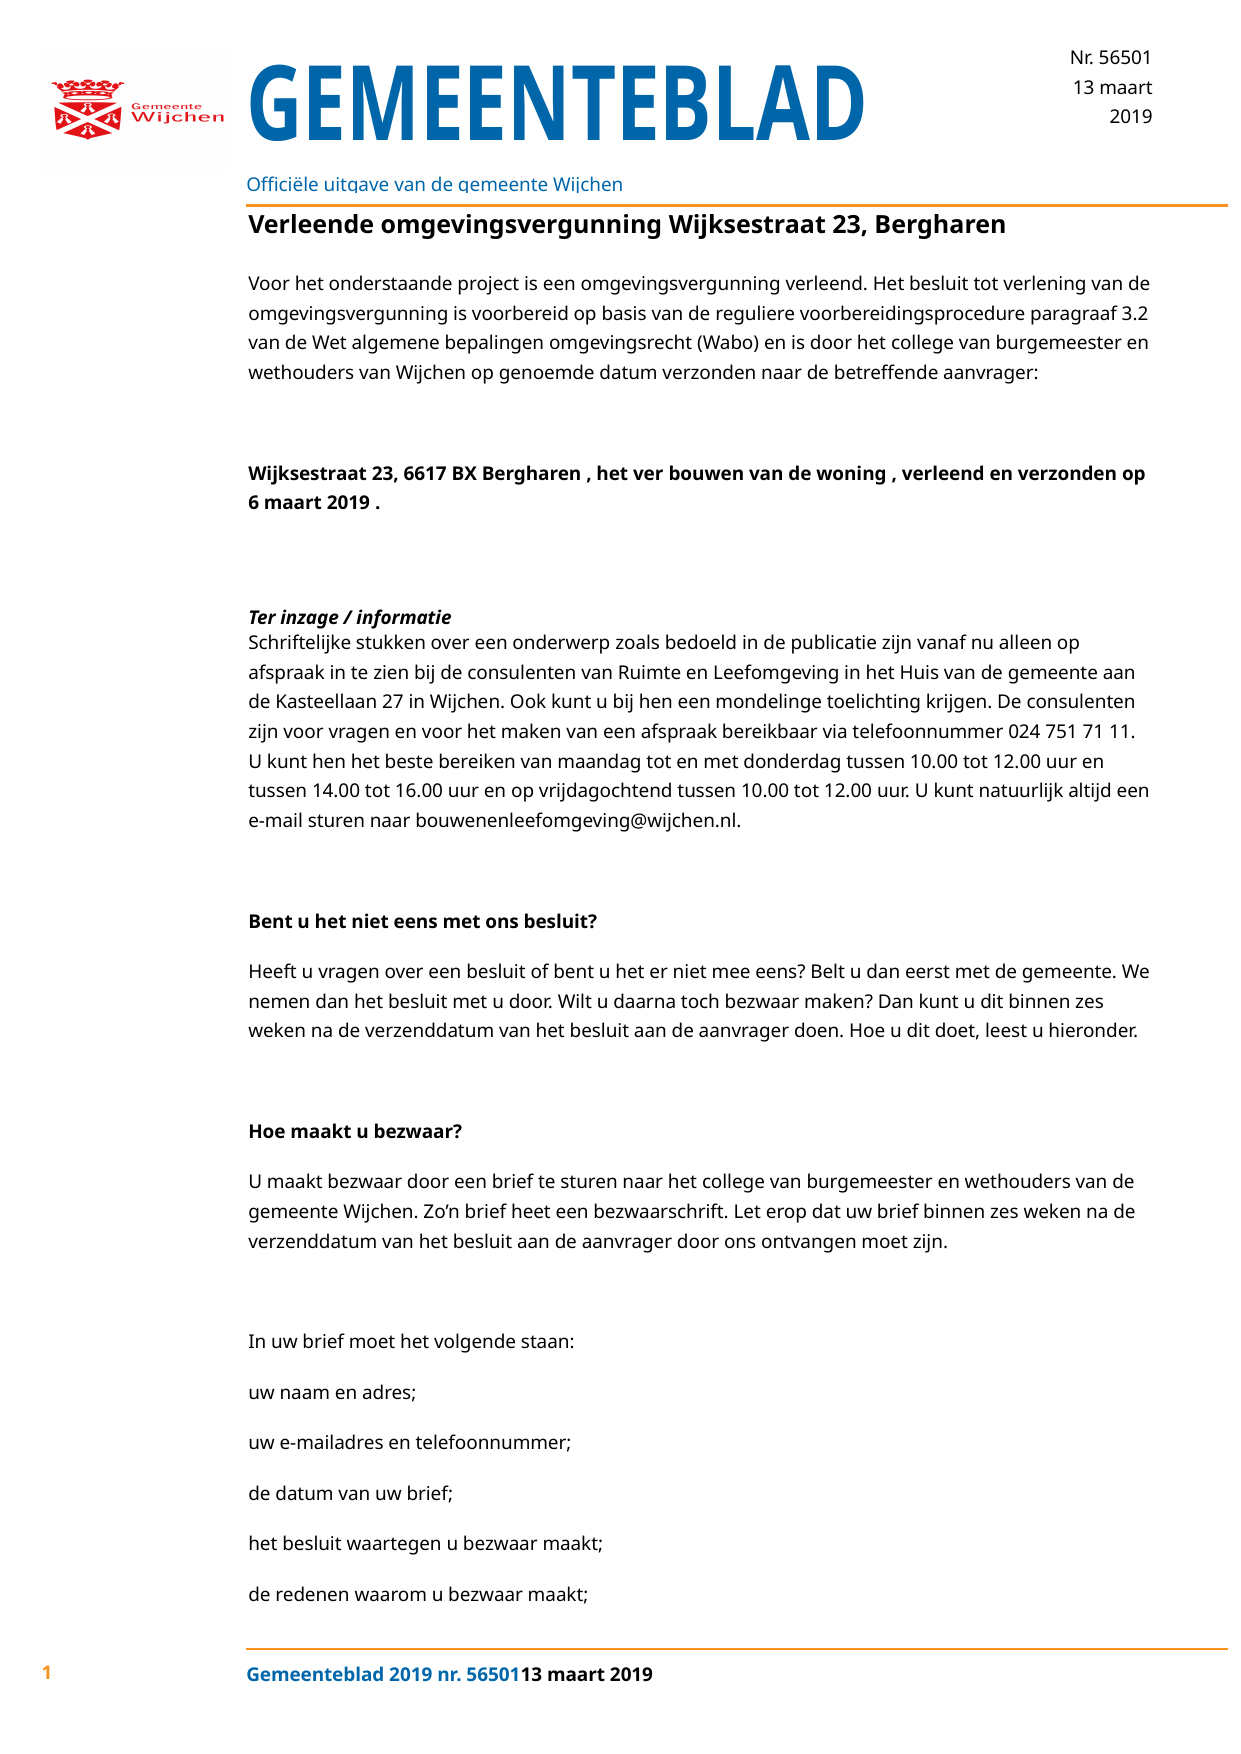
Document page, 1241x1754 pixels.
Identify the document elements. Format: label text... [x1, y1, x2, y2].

text de redenen waarom u bezwaar maakt; [248, 1581, 1152, 1607]
text Verleende omgevingsvergunning Wijksestraat 23, Bergharen [248, 207, 1152, 241]
text U maakt bezwaar door een brief te sturen naar het college van burgemeester en wethouders van de gemeente Wijchen. Zo’n brief heet een bezwaarschrift. Let erop dat uw brief binnen zes weken na de verzenddatum van het besluit aan de aanvrager door ons ontvangen moet zijn. [248, 1169, 1152, 1254]
text uw e-mailadres en telefoonnummer; [248, 1429, 1152, 1455]
picture [41, 47, 231, 172]
text Schriftelijke stukken over een onderwerp zoals bedoeld in de publicatie zijn vanaf nu alleen op afspraak in te zien bij de consulenten van Ruimte en Leefomgeving in het Huis van de gemeente aan de Kasteellaan 27 in Wijchen. Ook kunt u bij hen een mondelinge toelichting krijgen. De consulenten zijn voor vragen en voor het maken van een afspraak bereikbaar via telefoonnummer 024 751 71 11. U kunt hen het beste bereiken van maandag tot en met donderdag tussen 10.00 tot 12.00 uur en tussen 14.00 tot 16.00 uur en op vrijdagochtend tussen 10.00 tot 12.00 uur. U kunt natuurlijk altijd een e-mail sturen naar bouwenenleefomgeving@wijchen.nl. [248, 629, 1152, 833]
text Hoe maakt u bezwaar? [248, 1118, 1152, 1144]
text In uw brief moet het volgende staan: [248, 1329, 1152, 1354]
text Heeft u vragen over een besluit of bent u het er niet mee eens? Belt u dan eerst met de gemeente. We nemen dan het besluit met u door. Wilt u daarna toch bezwaar maken? Dan kunt u dit binnen zes weken na de verzenddatum van het besluit aan de aanvrager doen. Hoe u dit doet, leest u hieronder. [248, 958, 1152, 1043]
text Voor het onderstaande project is een omgevingsvergunning verleend. Het besluit tot verlening van de omgevingsvergunning is voorbereid op basis van de reguliere voorbereidingsprocedure paragraaf 3.2 van de Wet algemene bepalingen omgevingsrecht (Wabo) en is door het college van burgemeester en wethouders van Wijchen op genoemde datum verzonden naar de betreffende aanvrager: [248, 270, 1152, 385]
text het besluit waartegen u bezwaar maakt; [248, 1530, 1152, 1556]
text Ter inzage / informatie [248, 604, 1152, 629]
text Bent u het niet eens met ons besluit? [248, 908, 1152, 934]
text uw naam en adres; [248, 1379, 1152, 1405]
text Wijksestraat 23, 6617 BX Bergharen , het ver bouwen van de woning , verleend en verzonden op 6 maart 2019 . [248, 460, 1152, 515]
text de datum van uw brief; [248, 1480, 1152, 1506]
